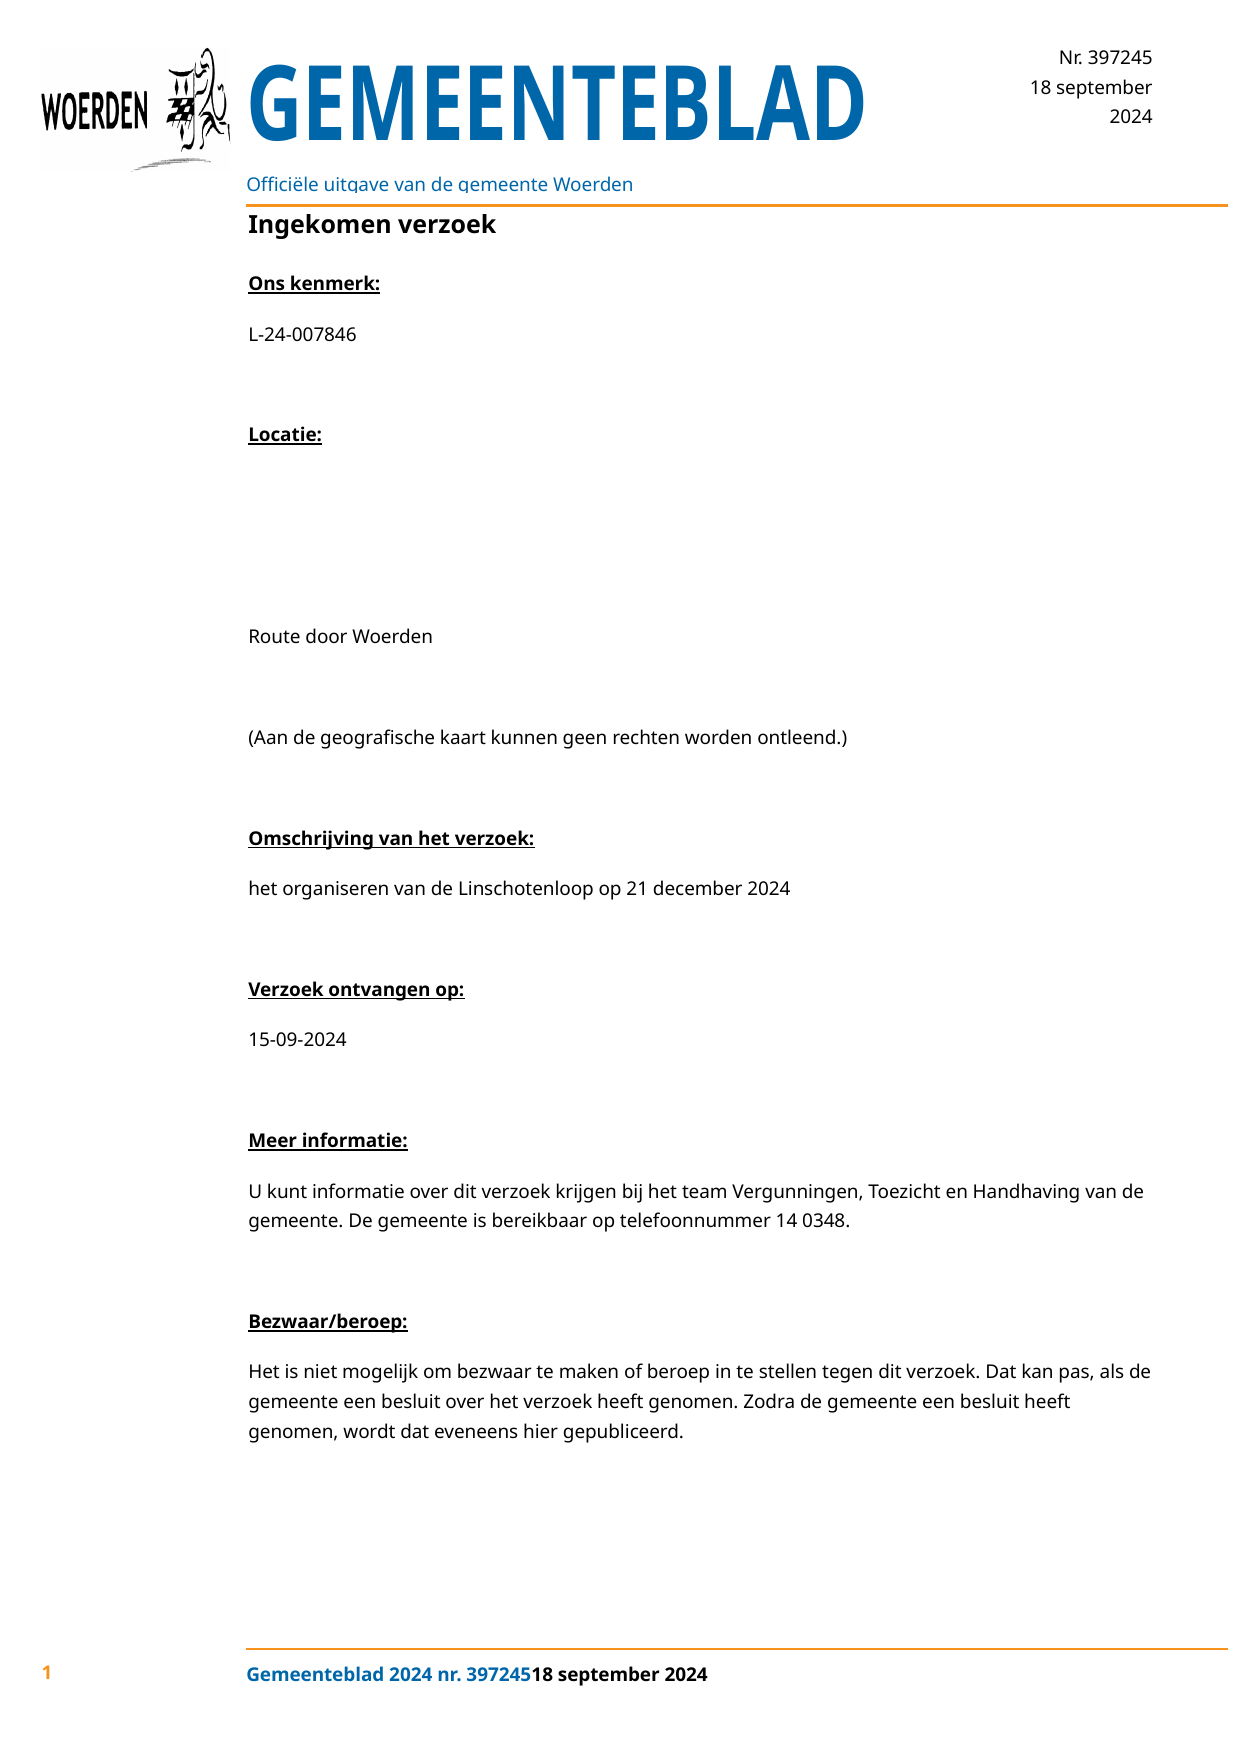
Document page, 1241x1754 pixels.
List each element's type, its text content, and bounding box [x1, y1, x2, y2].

text Omschrijving van het verzoek: [248, 825, 1152, 851]
text Bezwaar/beroep: [248, 1308, 1152, 1334]
text Route door Woerden [248, 623, 1152, 649]
text Het is niet mogelijk om bezwaar te maken of beroep in te stellen tegen dit verzoek. Dat kan pas, als de gemeente een besluit over het verzoek heeft genomen. Zodra de gemeente een besluit heeft genomen, wordt dat eveneens hier gepubliceerd. [248, 1359, 1152, 1443]
text het organiseren van de Linschotenloop op 21 december 2024 [248, 875, 1152, 901]
text Ingekomen verzoek [248, 207, 1152, 241]
text Meer informatie: [248, 1127, 1152, 1153]
text Verzoek ontvangen op: [248, 976, 1152, 1002]
text 15-09-2024 [248, 1027, 1152, 1052]
text Ons kenmerk: [248, 270, 1152, 296]
picture [41, 47, 231, 172]
text Locatie: [248, 422, 1152, 447]
text (Aan de geografische kaart kunnen geen rechten worden ontleend.) [248, 724, 1152, 750]
text L-24-007846 [248, 321, 1152, 346]
text U kunt informatie over dit verzoek krijgen bij het team Vergunningen, Toezicht en Handhaving van de gemeente. De gemeente is bereikbaar op telefoonnummer 14 0348. [248, 1178, 1152, 1233]
